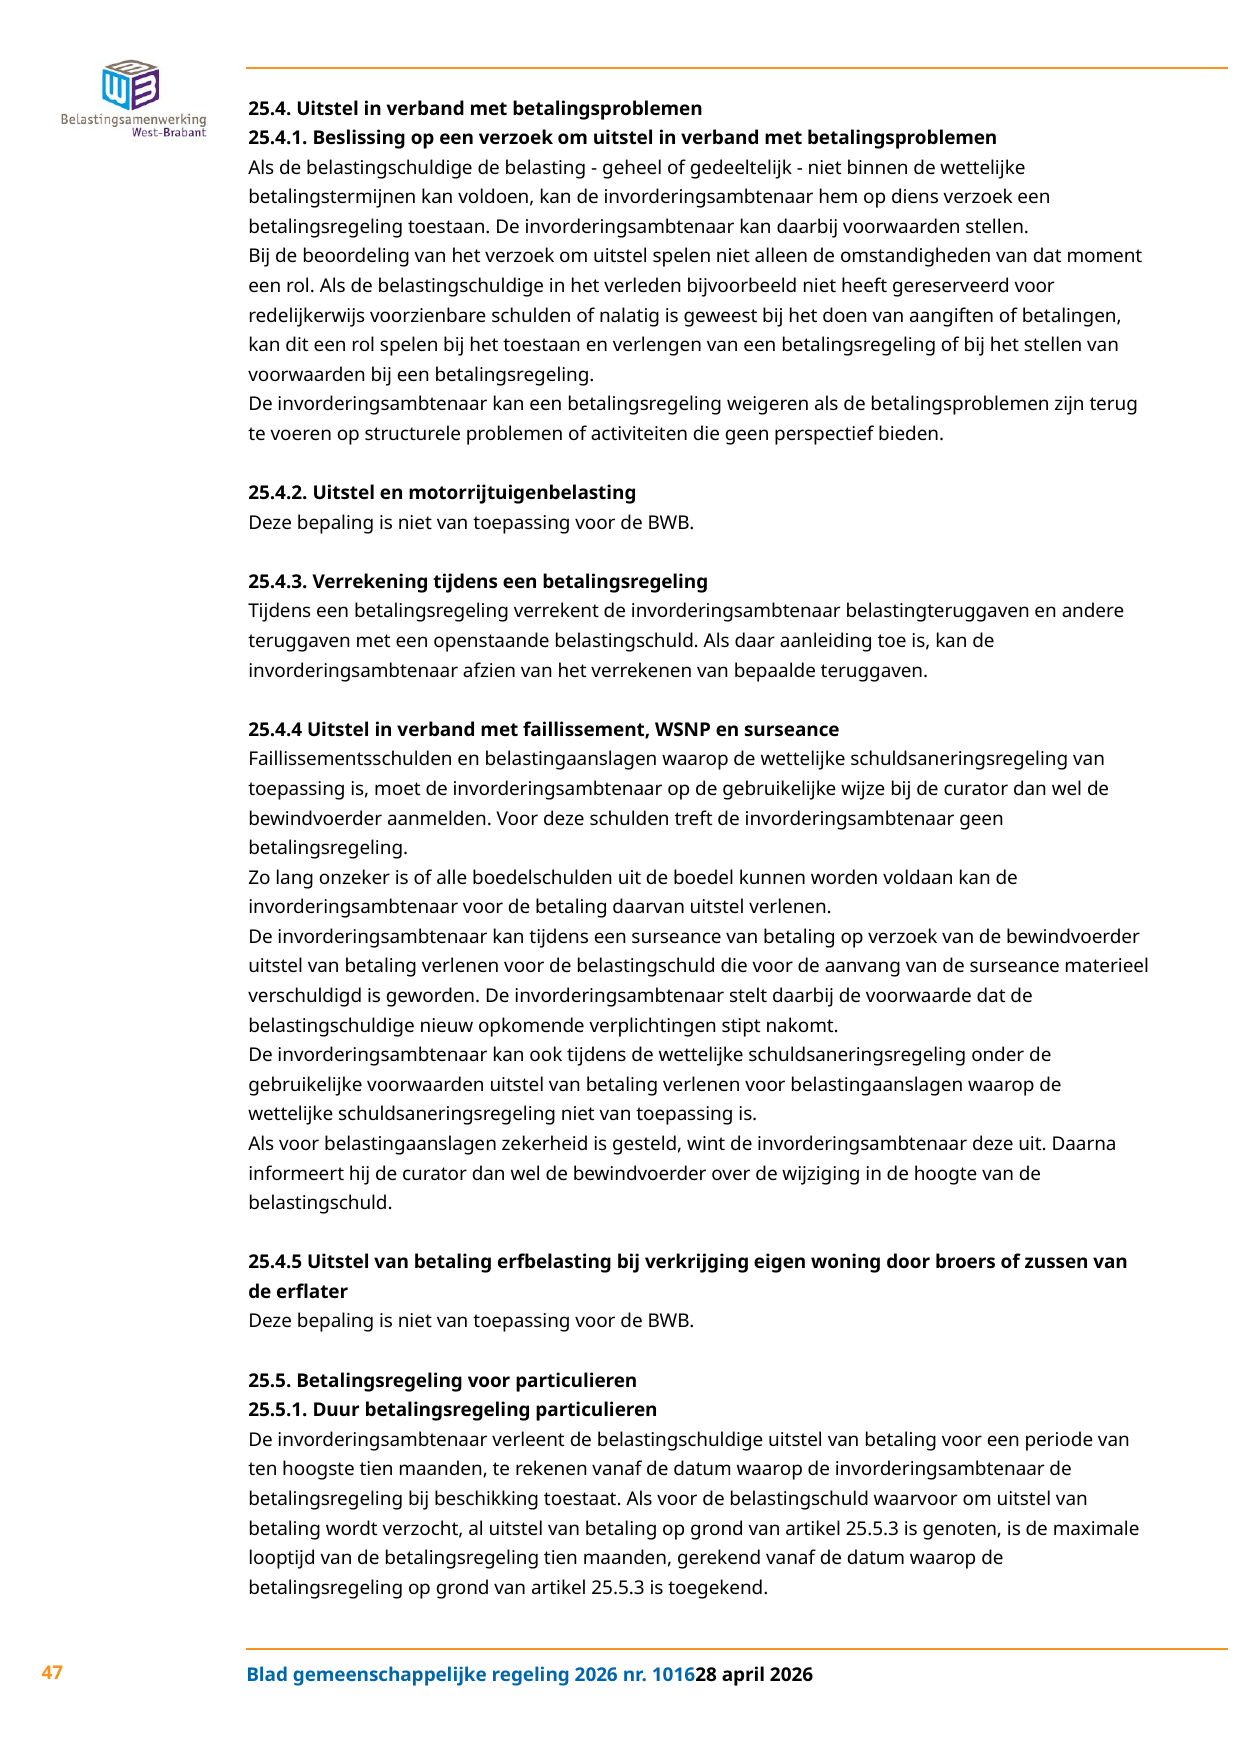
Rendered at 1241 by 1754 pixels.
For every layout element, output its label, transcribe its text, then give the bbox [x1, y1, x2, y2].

text 25.5.1. Duur betalingsregeling particulieren [248, 1396, 1152, 1422]
text 25.5. Betalingsregeling voor particulieren [248, 1367, 1152, 1393]
text 25.4.2. Uitstel en motorrijtuigenbelasting [248, 479, 1152, 505]
text De invorderingsambtenaar verleent de belastingschuldige uitstel van betaling voor een periode van ten hoogste tien maanden, te rekenen vanaf de datum waarop de invorderingsambtenaar de betalingsregeling bij beschikking toestaat. Als voor de belastingschuld waarvoor om uitstel van betaling wordt verzocht, al uitstel van betaling op grond van artikel 25.5.3 is genoten, is de maximale looptijd van de betalingsregeling tien maanden, gerekend vanaf de datum waarop de betalingsregeling op grond van artikel 25.5.3 is toegekend. [248, 1426, 1152, 1600]
text 25.4.5 Uitstel van betaling erfbelasting bij verkrijging eigen woning door broers of zussen van de erflater [248, 1248, 1152, 1304]
text Deze bepaling is niet van toepassing voor de BWB. [248, 509, 1152, 535]
text De invorderingsambtenaar kan tijdens een surseance van betaling op verzoek van de bewindvoerder uitstel van betaling verlenen voor de belastingschuld die voor de aanvang van de surseance materieel verschuldigd is geworden. De invorderingsambtenaar stelt daarbij de voorwaarde dat de belastingschuldige nieuw opkomende verplichtingen stipt nakomt. [248, 923, 1152, 1038]
picture [41, 47, 231, 172]
text 25.4.4 Uitstel in verband met faillissement, WSNP en surseance [248, 716, 1152, 742]
text Bij de beoordeling van het verzoek om uitstel spelen niet alleen de omstandigheden van dat moment een rol. Als de belastingschuldige in het verleden bijvoorbeeld niet heeft gereserveerd voor redelijkerwijs voorzienbare schulden of nalatig is geweest bij het doen van aangiften of betalingen, kan dit een rol spelen bij het toestaan en verlengen van een betalingsregeling of bij het stellen van voorwaarden bij een betalingsregeling. [248, 243, 1152, 387]
text Tijdens een betalingsregeling verrekent de invorderingsambtenaar belastingteruggaven en andere teruggaven met een openstaande belastingschuld. Als daar aanleiding toe is, kan de invorderingsambtenaar afzien van het verrekenen van bepaalde teruggaven. [248, 598, 1152, 683]
text De invorderingsambtenaar kan ook tijdens de wettelijke schuldsaneringsregeling onder de gebruikelijke voorwaarden uitstel van betaling verlenen voor belastingaanslagen waarop de wettelijke schuldsaneringsregeling niet van toepassing is. [248, 1041, 1152, 1126]
text 25.4.3. Verrekening tijdens een betalingsregeling [248, 568, 1152, 594]
text Als de belastingschuldige de belasting - geheel of gedeeltelijk - niet binnen de wettelijke betalingstermijnen kan voldoen, kan de invorderingsambtenaar hem op diens verzoek een betalingsregeling toestaan. De invorderingsambtenaar kan daarbij voorwaarden stellen. [248, 154, 1152, 239]
text 25.4. Uitstel in verband met betalingsproblemen [248, 95, 1152, 121]
text Faillissementsschulden en belastingaanslagen waarop de wettelijke schuldsaneringsregeling van toepassing is, moet de invorderingsambtenaar op de gebruikelijke wijze bij de curator dan wel de bewindvoerder aanmelden. Voor deze schulden treft de invorderingsambtenaar geen betalingsregeling. [248, 746, 1152, 860]
text Deze bepaling is niet van toepassing voor de BWB. [248, 1308, 1152, 1333]
text Zo lang onzeker is of alle boedelschulden uit de boedel kunnen worden voldaan kan de invorderingsambtenaar voor de betaling daarvan uitstel verlenen. [248, 864, 1152, 919]
text 25.4.1. Beslissing op een verzoek om uitstel in verband met betalingsproblemen [248, 124, 1152, 150]
text De invorderingsambtenaar kan een betalingsregeling weigeren als de betalingsproblemen zijn terug te voeren op structurele problemen of activiteiten die geen perspectief bieden. [248, 391, 1152, 446]
text Als voor belastingaanslagen zekerheid is gesteld, wint de invorderingsambtenaar deze uit. Daarna informeert hij de curator dan wel de bewindvoerder over de wijziging in de hoogte van de belastingschuld. [248, 1130, 1152, 1215]
